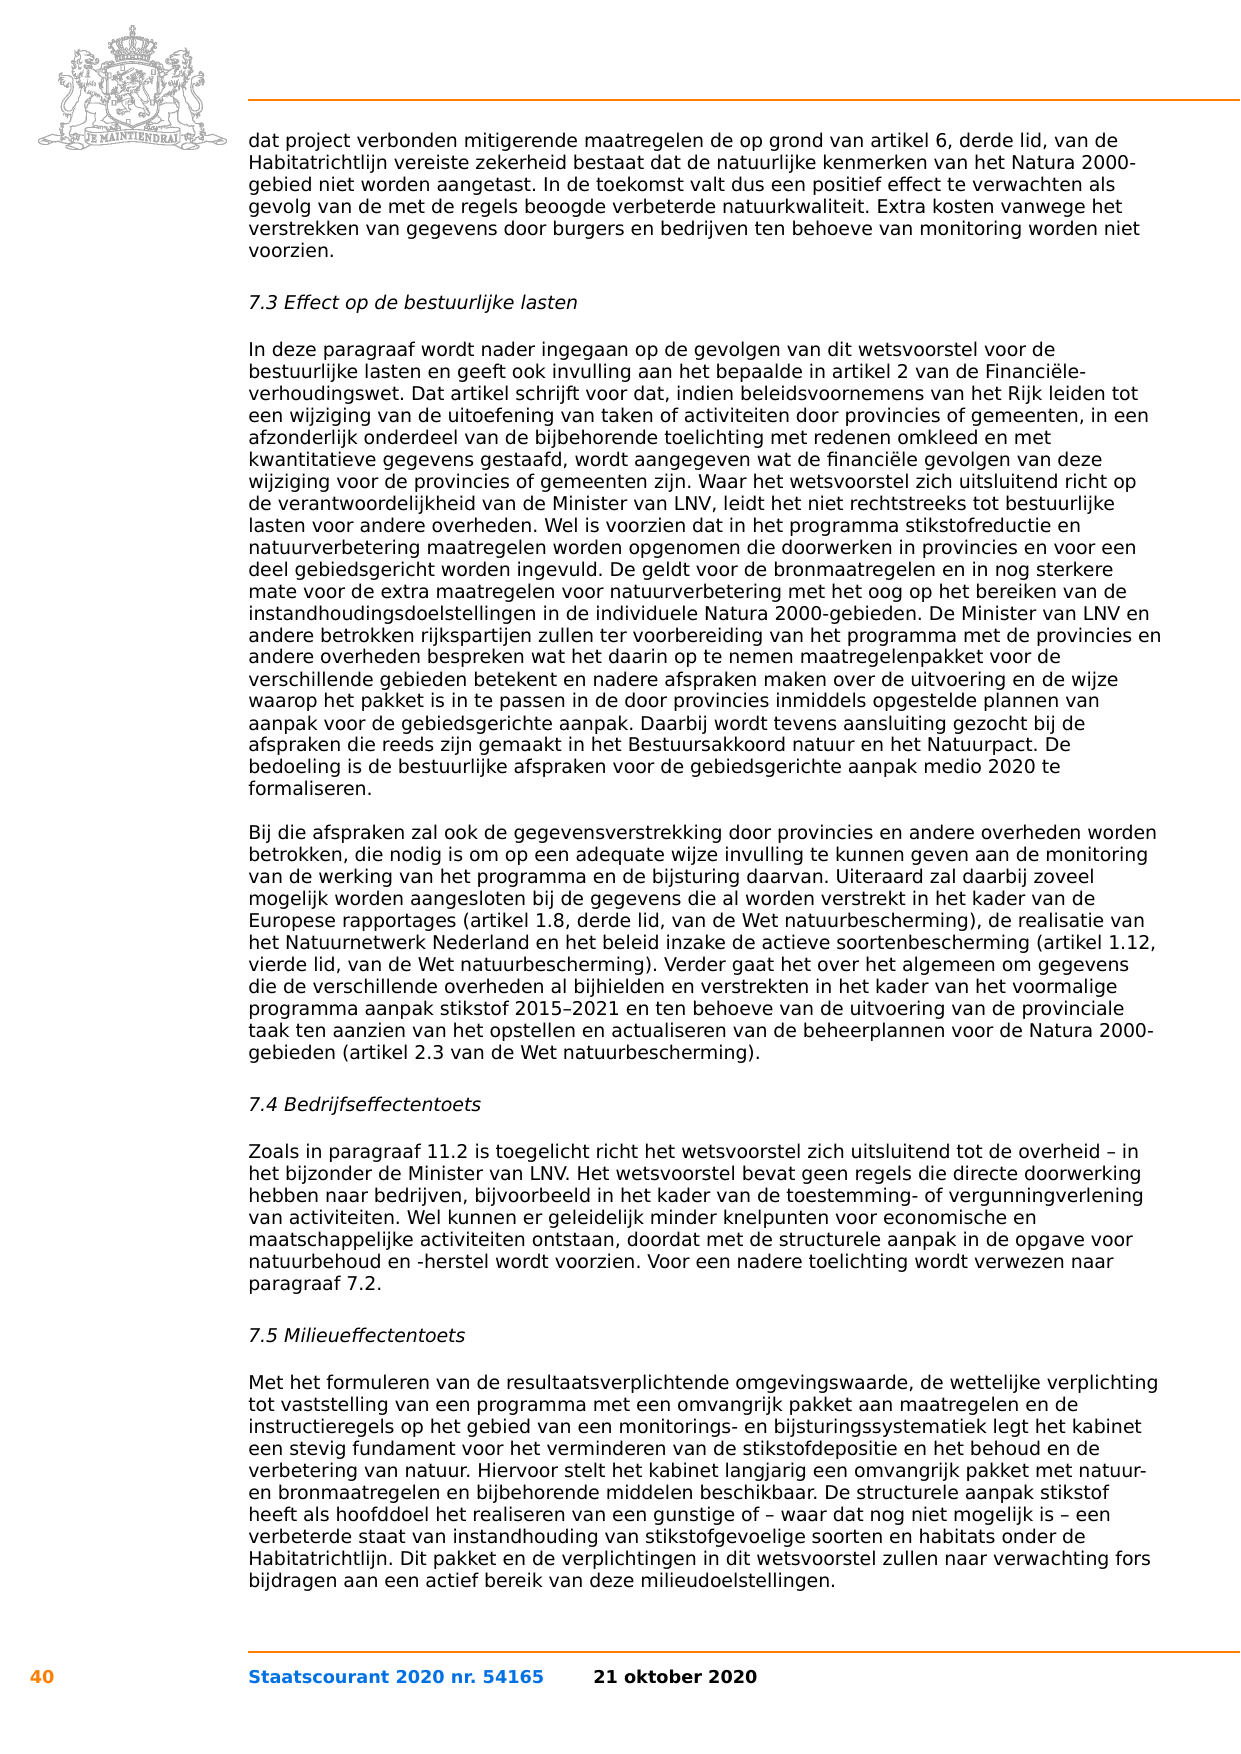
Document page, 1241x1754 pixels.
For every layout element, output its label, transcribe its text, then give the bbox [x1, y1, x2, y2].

text Bij die afspraken zal ook de gegevensverstrekking door provincies en andere overheden worden betrokken, die nodig is om op een adequate wijze invulling te kunnen geven aan de monitoring van de werking van het programma en de bijsturing daarvan. Uiteraard zal daarbij zoveel mogelijk worden aangesloten bij de gegevens die al worden verstrekt in het kader van de Europese rapportages (artikel 1.8, derde lid, van de Wet natuurbescherming), de realisatie van het Natuurnetwerk Nederland en het beleid inzake de actieve soortenbescherming (artikel 1.12, vierde lid, van de Wet natuurbescherming). Verder gaat het over het algemeen om gegevens die de verschillende overheden al bijhielden en verstrekten in het kader van het voormalige programma aanpak stikstof 2015–2021 en ten behoeve van de uitvoering van de provinciale taak ten aanzien van het opstellen en actualiseren van de beheerplannen voor de Natura 2000-gebieden (artikel 2.3 van de Wet natuurbescherming). [248, 822, 1163, 1064]
text Zoals in paragraaf 11.2 is toegelicht richt het wetsvoorstel zich uitsluitend tot de overheid – in het bijzonder de Minister van LNV. Het wetsvoorstel bevat geen regels die directe doorwerking hebben naar bedrijven, bijvoorbeeld in het kader van de toestemming- of vergunningverlening van activiteiten. Wel kunnen er geleidelijk minder knelpunten voor economische en maatschappelijke activiteiten ontstaan, doordat met de structurele aanpak in de opgave voor natuurbehoud en -herstel wordt voorzien. Voor een nadere toelichting wordt verwezen naar paragraaf 7.2. [248, 1141, 1163, 1295]
text In deze paragraaf wordt nader ingegaan op de gevolgen van dit wetsvoorstel voor de bestuurlijke lasten en geeft ook invulling aan het bepaalde in artikel 2 van de Financiële-verhoudingswet. Dat artikel schrijft voor dat, indien beleidsvoornemens van het Rijk leiden tot een wijziging van de uitoefening van taken of activiteiten door provincies of gemeenten, in een afzonderlijk onderdeel van de bijbehorende toelichting met redenen omkleed en met kwantitatieve gegevens gestaafd, wordt aangegeven wat de financiële gevolgen van deze wijziging voor de provincies of gemeenten zijn. Waar het wetsvoorstel zich uitsluitend richt op de verantwoordelijkheid van de Minister van LNV, leidt het niet rechtstreeks tot bestuurlijke lasten voor andere overheden. Wel is voorzien dat in het programma stikstofreductie en natuurverbetering maatregelen worden opgenomen die doorwerken in provincies en voor een deel gebiedsgericht worden ingevuld. De geldt voor de bronmaatregelen en in nog sterkere mate voor de extra maatregelen voor natuurverbetering met het oog op het bereiken van de instandhoudingsdoelstellingen in de individuele Natura 2000-gebieden. De Minister van LNV en andere betrokken rijkspartijen zullen ter voorbereiding van het programma met de provincies en andere overheden bespreken wat het daarin op te nemen maatregelenpakket voor de verschillende gebieden betekent en nadere afspraken maken over de uitvoering en de wijze waarop het pakket is in te passen in de door provincies inmiddels opgestelde plannen van aanpak voor de gebiedsgerichte aanpak. Daarbij wordt tevens aansluiting gezocht bij de afspraken die reeds zijn gemaakt in het Bestuursakkoord natuur en het Natuurpact. De bedoeling is de bestuurlijke afspraken voor de gebiedsgerichte aanpak medio 2020 te formaliseren. [248, 339, 1163, 800]
text dat project verbonden mitigerende maatregelen de op grond van artikel 6, derde lid, van de Habitatrichtlijn vereiste zekerheid bestaat dat de natuurlijke kenmerken van het Natura 2000-gebied niet worden aangetast. In de toekomst valt dus een positief effect te verwachten als gevolg van de met de regels beoogde verbeterde natuurkwaliteit. Extra kosten vanwege het verstrekken van gegevens door burgers en bedrijven ten behoeve van monitoring worden niet voorzien. [248, 130, 1163, 262]
subtitle 7.3 Effect op de bestuurlijke lasten [248, 292, 1163, 314]
subtitle 7.5 Milieueffectentoets [248, 1325, 1163, 1347]
picture [38, 25, 227, 150]
subtitle 7.4 Bedrijfseffectentoets [248, 1094, 1163, 1116]
text Met het formuleren van de resultaatsverplichtende omgevingswaarde, de wettelijke verplichting tot vaststelling van een programma met een omvangrijk pakket aan maatregelen en de instructieregels op het gebied van een monitorings- en bijsturingssystematiek legt het kabinet een stevig fundament voor het verminderen van de stikstofdepositie en het behoud en de verbetering van natuur. Hiervoor stelt het kabinet langjarig een omvangrijk pakket met natuur- en bronmaatregelen en bijbehorende middelen beschikbaar. De structurele aanpak stikstof heeft als hoofddoel het realiseren van een gunstige of – waar dat nog niet mogelijk is – een verbeterde staat van instandhouding van stikstofgevoelige soorten en habitats onder de Habitatrichtlijn. Dit pakket en de verplichtingen in dit wetsvoorstel zullen naar verwachting fors bijdragen aan een actief bereik van deze milieudoelstellingen. [248, 1372, 1163, 1592]
